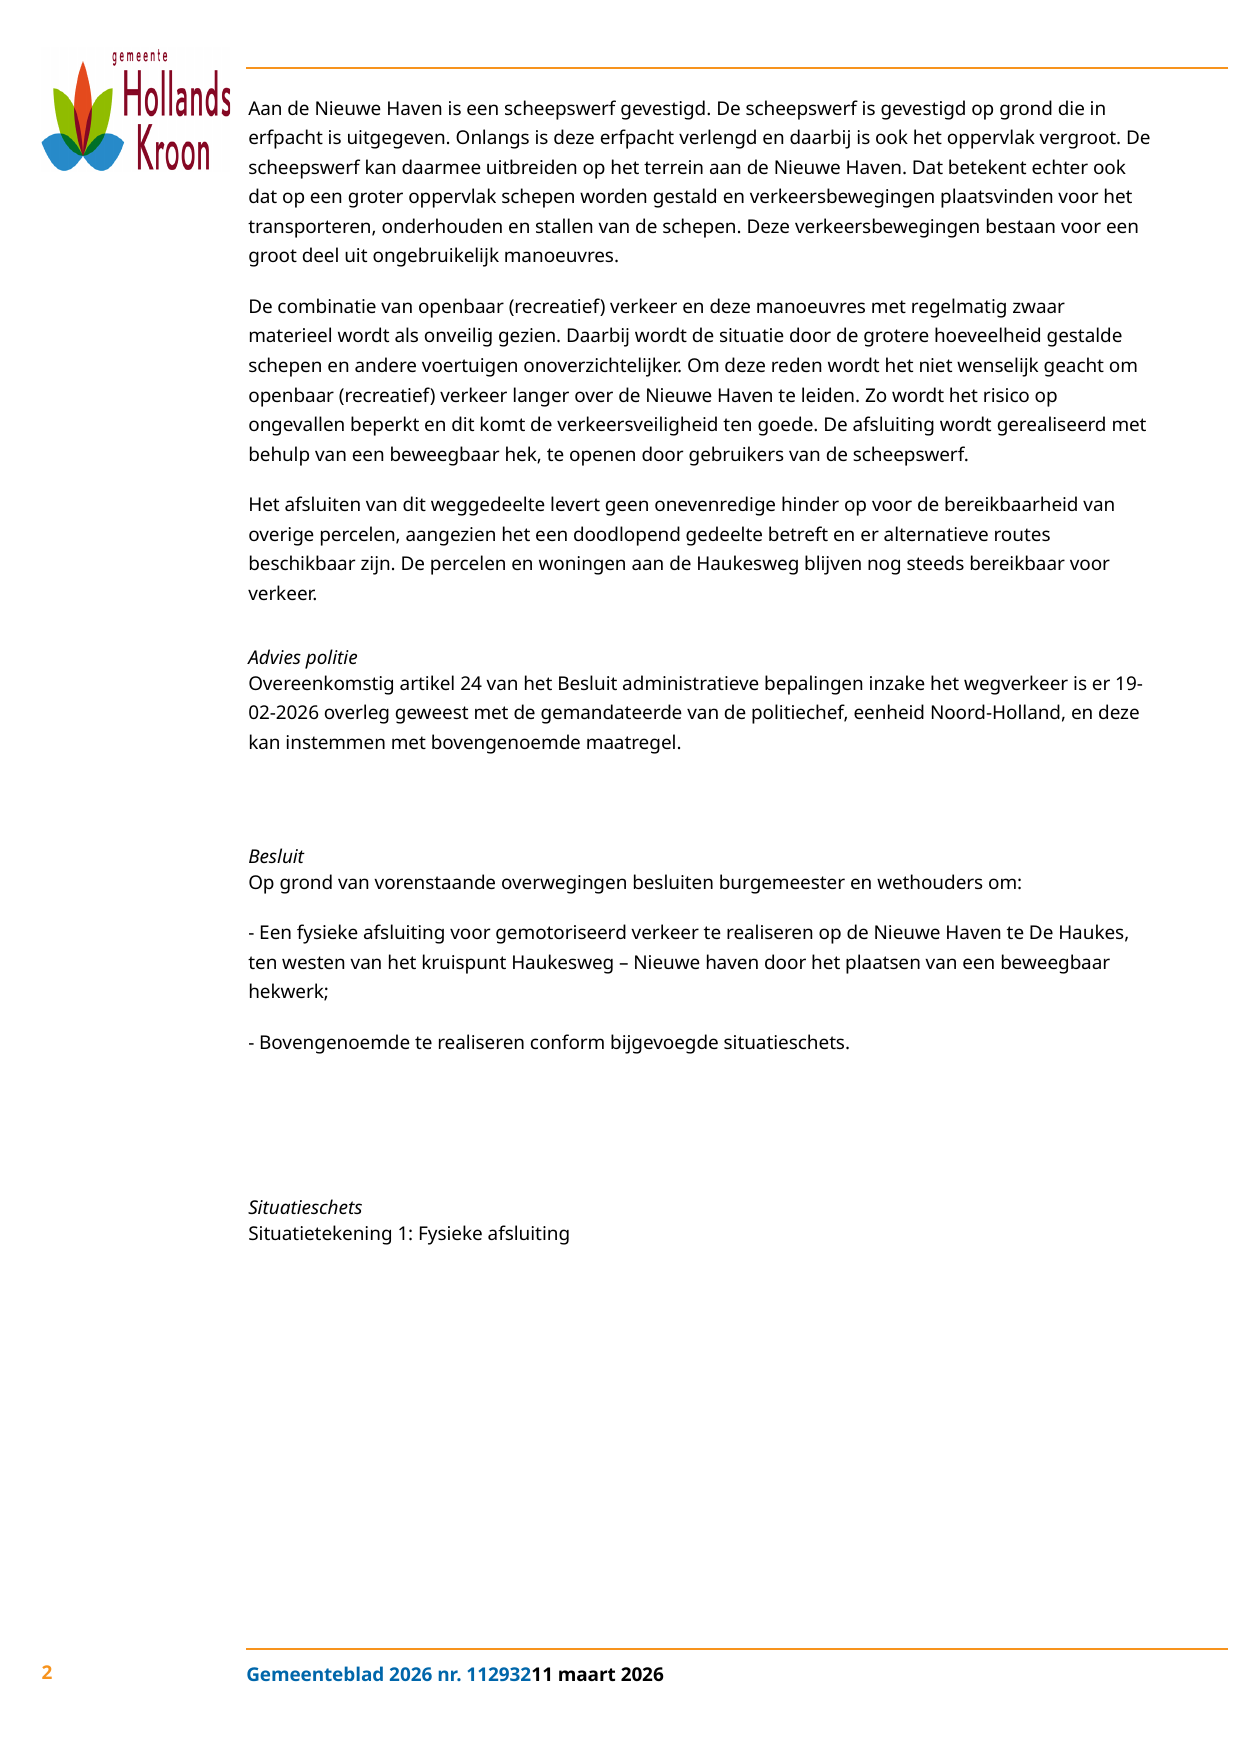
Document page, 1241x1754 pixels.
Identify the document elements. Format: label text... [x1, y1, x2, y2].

text - Een fysieke afsluiting voor gemotoriseerd verkeer te realiseren op de Nieuwe Haven te De Haukes, ten westen van het kruispunt Haukesweg – Nieuwe haven door het plaatsen van een beweegbaar hekwerk; [248, 919, 1152, 1004]
text De combinatie van openbaar (recreatief) verkeer en deze manoeuvres met regelmatig zwaar materieel wordt als onveilig gezien. Daarbij wordt de situatie door de grotere hoeveelheid gestalde schepen en andere voertuigen onoverzichtelijker. Om deze reden wordt het niet wenselijk geacht om openbaar (recreatief) verkeer langer over de Nieuwe Haven te leiden. Zo wordt het risico op ongevallen beperkt en dit komt de verkeersveiligheid ten goede. De afsluiting wordt gerealiseerd met behulp van een beweegbaar hek, te openen door gebruikers van de scheepswerf. [248, 293, 1152, 467]
text - Bovengenoemde te realiseren conform bijgevoegde situatieschets. [248, 1029, 1152, 1055]
picture [41, 47, 231, 172]
text Het afsluiten van dit weggedeelte levert geen onevenredige hinder op voor de bereikbaarheid van overige percelen, aangezien het een doodlopend gedeelte betreft en er alternatieve routes beschikbaar zijn. De percelen en woningen aan de Haukesweg blijven nog steeds bereikbaar voor verkeer. [248, 491, 1152, 606]
text Aan de Nieuwe Haven is een scheepswerf gevestigd. De scheepswerf is gevestigd op grond die in erfpacht is uitgegeven. Onlangs is deze erfpacht verlengd en daarbij is ook het oppervlak vergroot. De scheepswerf kan daarmee uitbreiden op het terrein aan de Nieuwe Haven. Dat betekent echter ook dat op een groter oppervlak schepen worden gestald en verkeersbewegingen plaatsvinden voor het transporteren, onderhouden en stallen van de schepen. Deze verkeersbewegingen bestaan voor een groot deel uit ongebruikelijk manoeuvres. [248, 95, 1152, 268]
text Overeenkomstig artikel 24 van het Besluit administratieve bepalingen inzake het wegverkeer is er 19-02-2026 overleg geweest met de gemandateerde van de politiechef, eenheid Noord-Holland, en deze kan instemmen met bovengenoemde maatregel. [248, 670, 1152, 755]
text Situatietekening 1: Fysieke afsluiting [248, 1220, 1152, 1245]
text Op grond van vorenstaande overwegingen besluiten burgemeester en wethouders om: [248, 869, 1152, 895]
text Advies politie [248, 644, 1152, 670]
text Besluit [248, 843, 1152, 869]
text Situatieschets [248, 1194, 1152, 1220]
